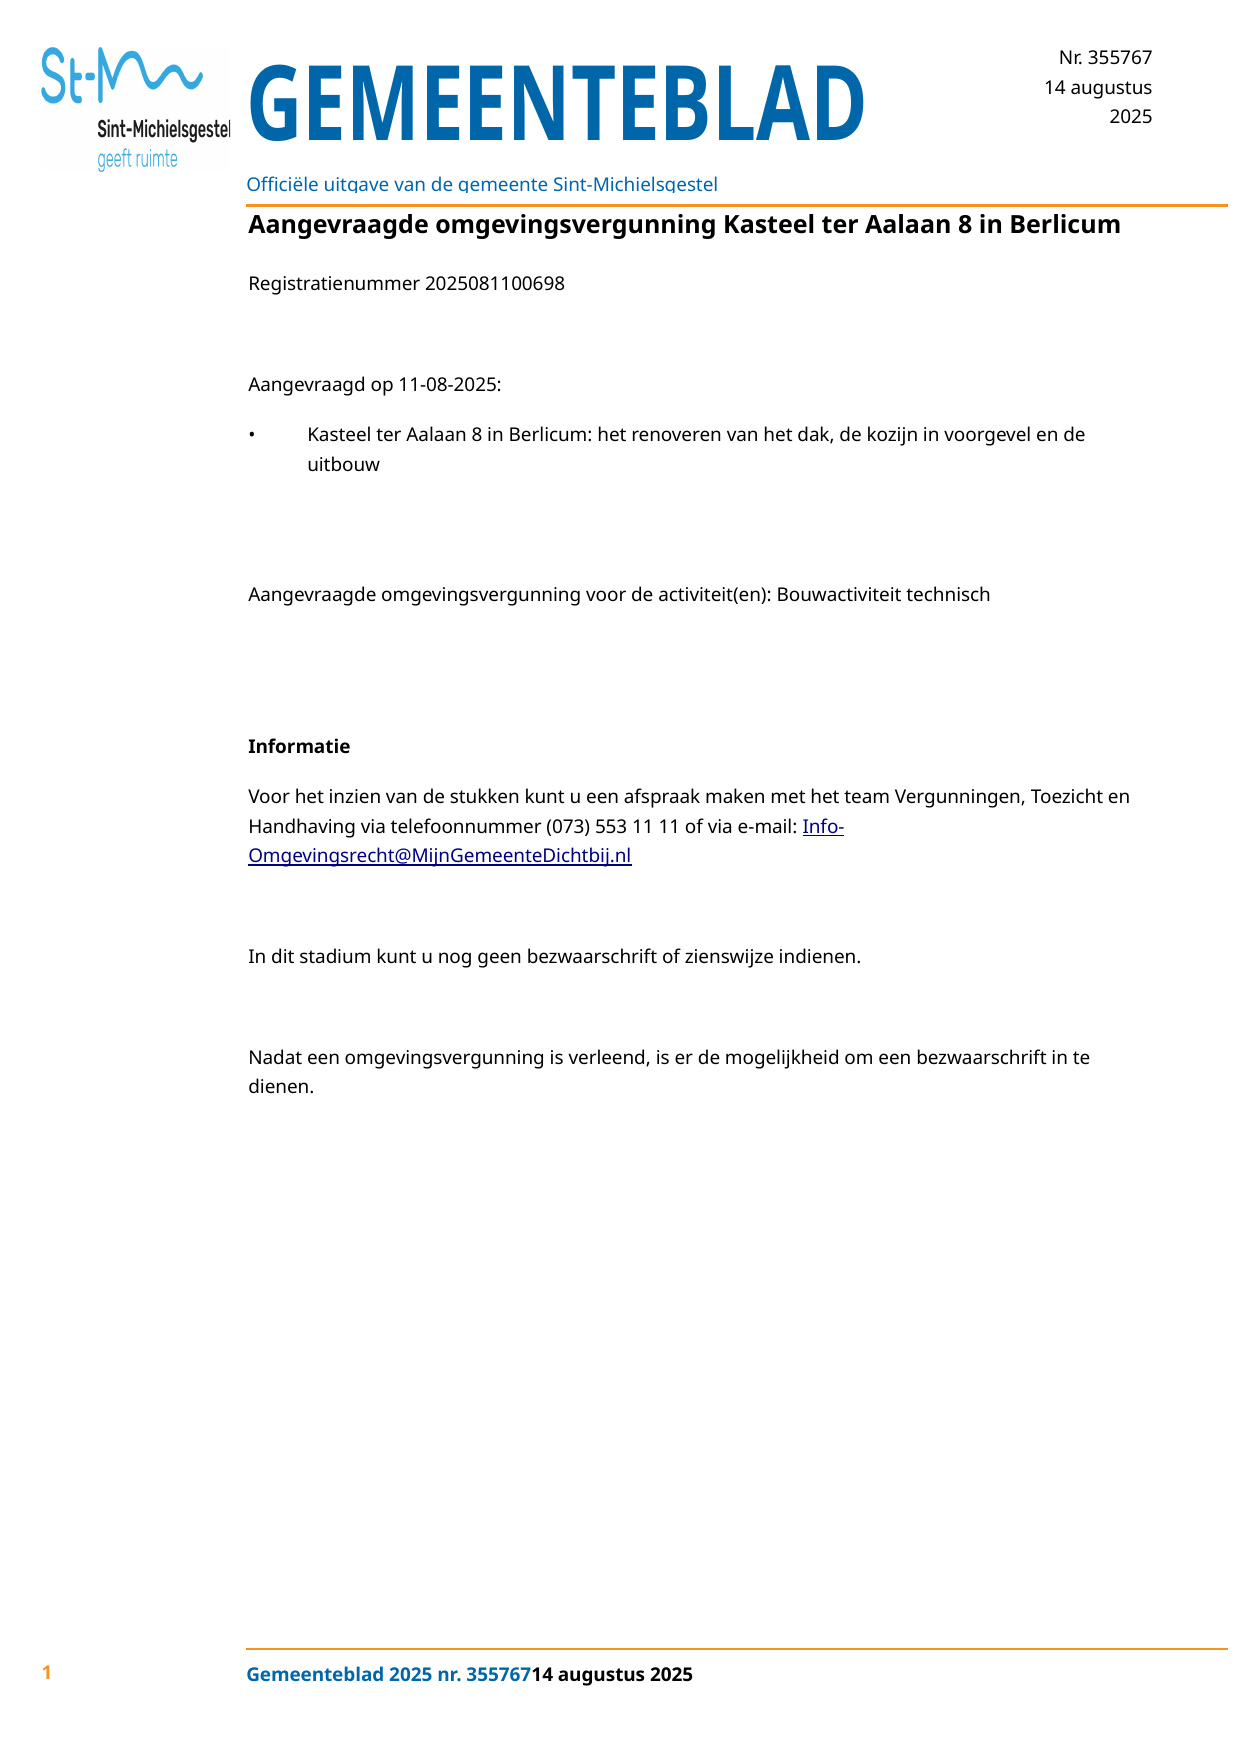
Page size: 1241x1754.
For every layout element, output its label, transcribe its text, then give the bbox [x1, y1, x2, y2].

text Registratienummer 2025081100698 [248, 270, 1152, 296]
text Informatie [248, 733, 1152, 758]
text Voor het inzien van de stukken kunt u een afspraak maken met het team Vergunningen, Toezicht en Handhaving via telefoonnummer (073) 553 11 11 of via e-mail: Info-Omgevingsrecht@MijnGemeenteDichtbij.nl [248, 783, 1152, 868]
text Aangevraagde omgevingsvergunning voor de activiteit(en): Bouwactiviteit technisch [248, 582, 1152, 607]
picture [41, 47, 231, 172]
text In dit stadium kunt u nog geen bezwaarschrift of zienswijze indienen. [248, 943, 1152, 969]
list Kasteel ter Aalaan 8 in Berlicum: het renoveren van het dak, de kozijn in voorgevel en de uitbouw [248, 422, 1152, 477]
text Aangevraagd op 11-08-2025: [248, 371, 1152, 397]
text Nadat een omgevingsvergunning is verleend, is er de mogelijkheid om een bezwaarschrift in te dienen. [248, 1044, 1152, 1099]
text Aangevraagde omgevingsvergunning Kasteel ter Aalaan 8 in Berlicum [248, 207, 1152, 241]
